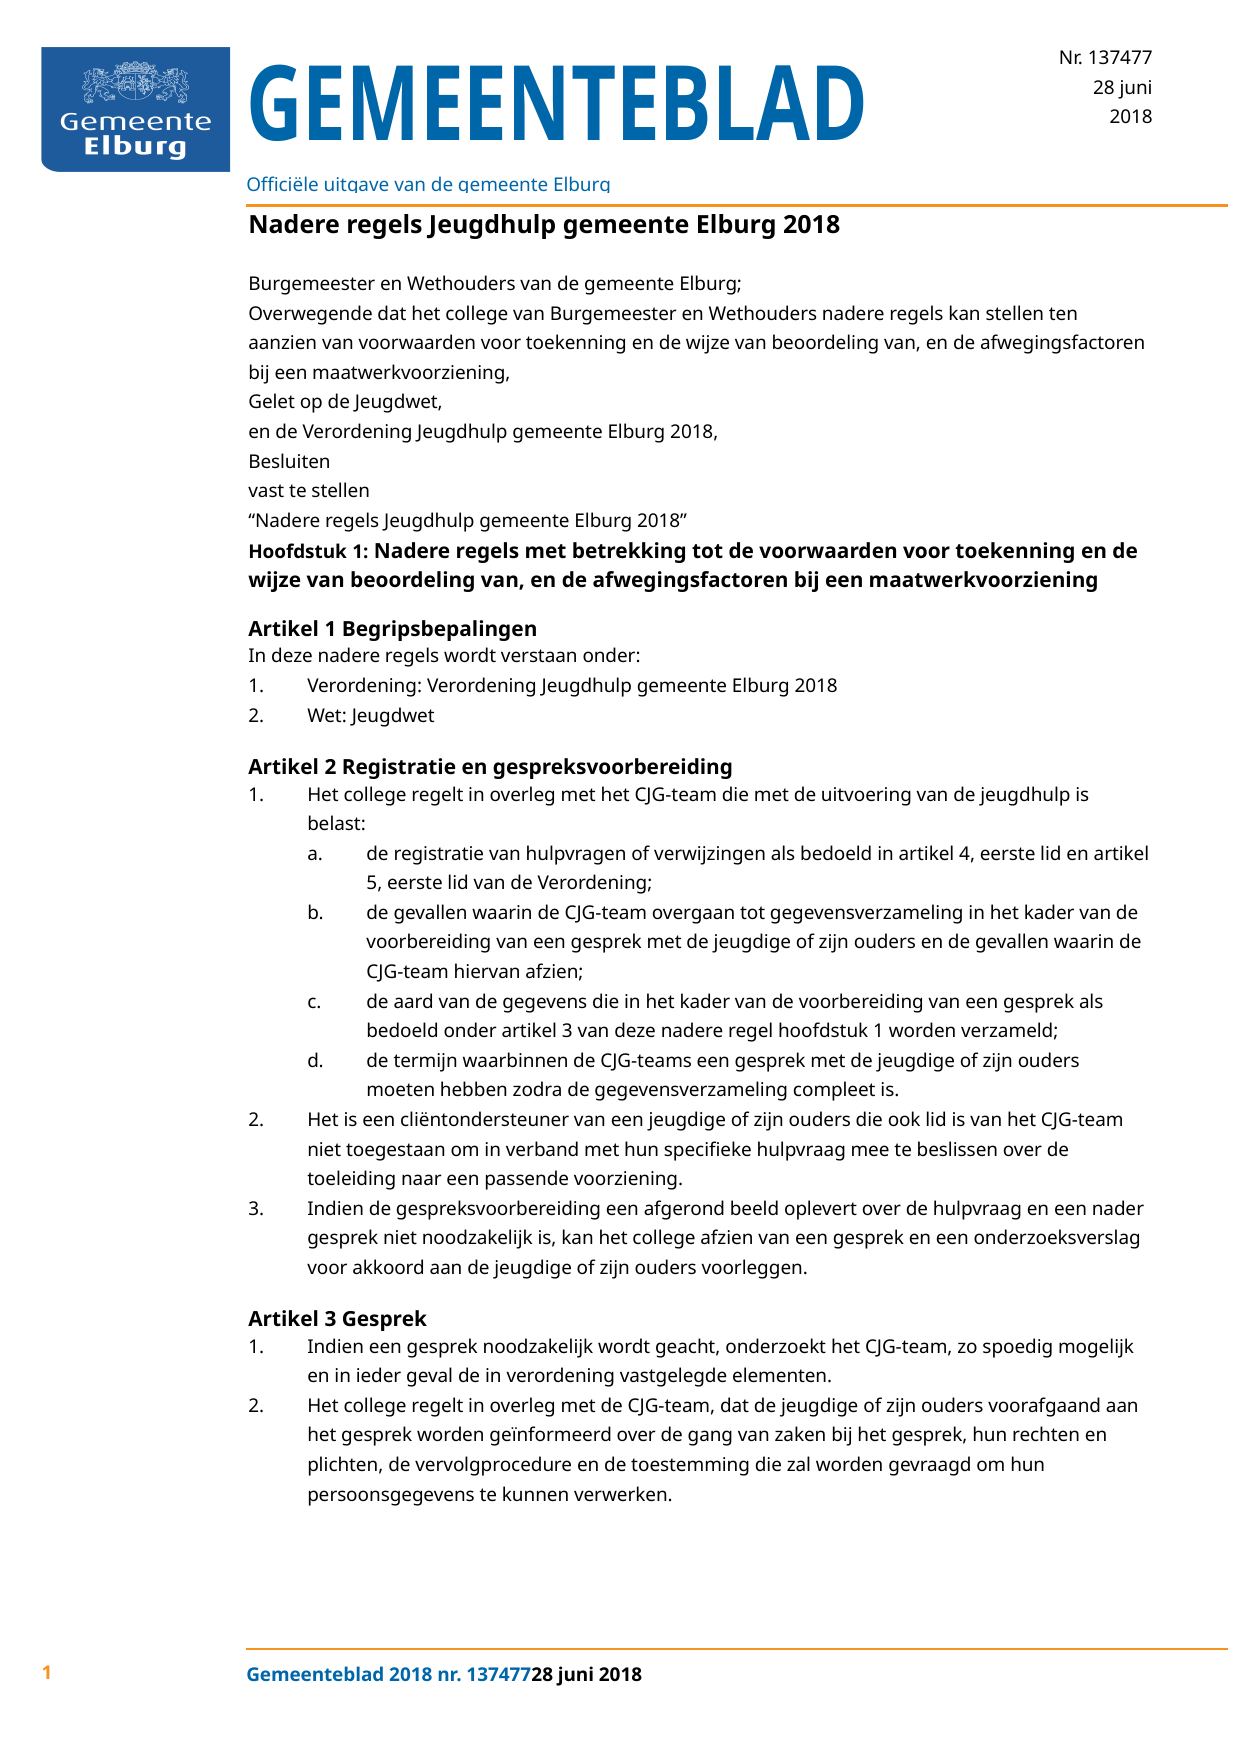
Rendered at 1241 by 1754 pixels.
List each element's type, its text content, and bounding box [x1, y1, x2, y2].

list de gevallen waarin de CJG-team overgaan tot gegevensverzameling in het kader van de voorbereiding van een gesprek met de jeugdige of zijn ouders en de gevallen waarin de CJG-team hiervan afzien; [307, 899, 1152, 984]
list de aard van de gegevens die in het kader van de voorbereiding van een gesprek als bedoeld onder artikel 3 van deze nadere regel hoofdstuk 1 worden verzameld; [307, 988, 1152, 1043]
text Artikel 1 Begripsbepalingen [248, 614, 1152, 643]
text Artikel 3 Gesprek [248, 1304, 1152, 1333]
text Nadere regels Jeugdhulp gemeente Elburg 2018 [248, 207, 1152, 241]
text Artikel 2 Registratie en gespreksvoorbereiding [248, 752, 1152, 781]
list de termijn waarbinnen de CJG-teams een gesprek met de jeugdige of zijn ouders moeten hebben zodra de gegevensverzameling compleet is. [307, 1047, 1152, 1102]
list de registratie van hulpvragen of verwijzingen als bedoeld in artikel 4, eerste lid en artikel 5, eerste lid van de Verordening; [307, 840, 1152, 895]
list Het is een cliëntondersteuner van een jeugdige of zijn ouders die ook lid is van het CJG-team niet toegestaan om in verband met hun specifieke hulpvraag mee te beslissen over de toeleiding naar een passende voorziening. [248, 1106, 1152, 1191]
list Het college regelt in overleg met het CJG-team die met de uitvoering van de jeugdhulp is belast: [248, 781, 1152, 836]
text Burgemeester en Wethouders van de gemeente Elburg; [248, 270, 1152, 296]
list Wet: Jeugdwet [248, 702, 1152, 728]
list Het college regelt in overleg met de CJG-team, dat de jeugdige of zijn ouders voorafgaand aan het gesprek worden geïnformeerd over de gang van zaken bij het gesprek, hun rechten en plichten, de vervolgprocedure en de toestemming die zal worden gevraagd om hun persoonsgegevens te kunnen verwerken. [248, 1392, 1152, 1507]
text Overwegende dat het college van Burgemeester en Wethouders nadere regels kan stellen ten aanzien van voorwaarden voor toekenning en de wijze van beoordeling van, en de afwegingsfactoren bij een maatwerkvoorziening, [248, 300, 1152, 385]
list Verordening: Verordening Jeugdhulp gemeente Elburg 2018 [248, 672, 1152, 698]
text “Nadere regels Jeugdhulp gemeente Elburg 2018” [248, 507, 1152, 533]
text Gelet op de Jeugdwet, [248, 389, 1152, 414]
text en de Verordening Jeugdhulp gemeente Elburg 2018, [248, 418, 1152, 444]
text Hoofdstuk 1: Nadere regels met betrekking tot de voorwaarden voor toekenning en de wijze van beoordeling van, en de afwegingsfactoren bij een maatwerkvoorziening [248, 537, 1152, 593]
text Besluiten [248, 448, 1152, 473]
text In deze nadere regels wordt verstaan onder: [248, 643, 1152, 668]
list Indien de gespreksvoorbereiding een afgerond beeld oplevert over de hulpvraag en een nader gesprek niet noodzakelijk is, kan het college afzien van een gesprek en een onderzoeksverslag voor akkoord aan de jeugdige of zijn ouders voorleggen. [248, 1195, 1152, 1280]
text vast te stellen [248, 477, 1152, 503]
picture [41, 47, 231, 172]
list Indien een gesprek noodzakelijk wordt geacht, onderzoekt het CJG-team, zo spoedig mogelijk en in ieder geval de in verordening vastgelegde elementen. [248, 1333, 1152, 1388]
